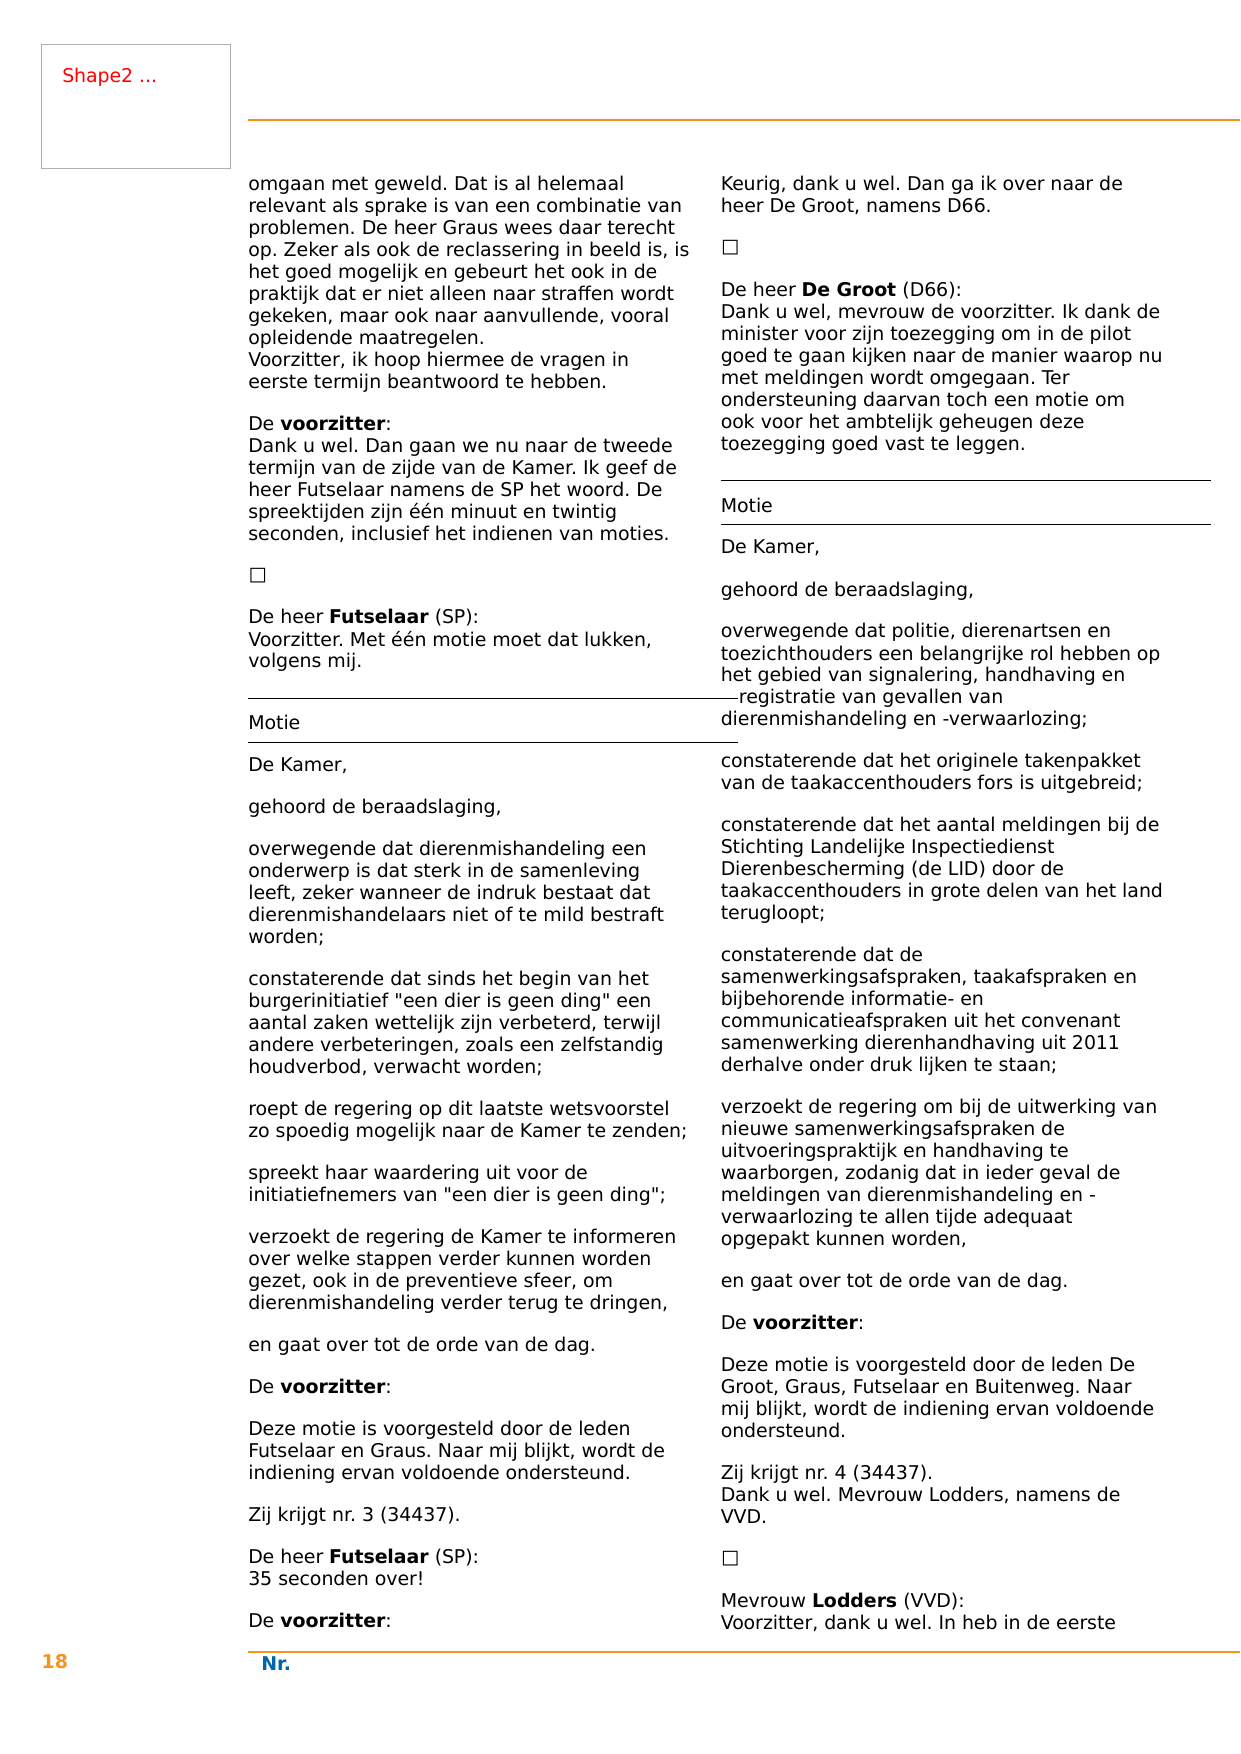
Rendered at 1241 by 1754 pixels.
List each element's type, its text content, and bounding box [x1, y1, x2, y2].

text De voorzitter: [248, 1376, 691, 1398]
text constaterende dat het originele takenpakket van de taakaccenthouders fors is uitgebreid; [721, 750, 1163, 794]
text De heer Futselaar (SP): [248, 1546, 691, 1568]
text roept de regering op dit laatste wetsvoorstel zo spoedig mogelijk naar de Kamer te zenden; [248, 1098, 691, 1142]
text Zij krijgt nr. 4 (34437). [721, 1462, 1163, 1484]
text De voorzitter: [248, 1610, 691, 1632]
text spreekt haar waardering uit voor de initiatiefnemers van "een dier is geen ding"; [248, 1162, 691, 1206]
text Zij krijgt nr. 3 (34437). [248, 1504, 691, 1526]
text constaterende dat het aantal meldingen bij de Stichting Landelijke Inspectiedienst Dierenbescherming (de LID) door de taakaccenthouders in grote delen van het land terugloopt; [721, 814, 1163, 924]
text Voorzitter, dank u wel. In heb in de eerste [721, 1612, 1163, 1634]
text De heer Futselaar (SP): [248, 606, 691, 628]
text ⬜ [721, 237, 1163, 259]
text Motie [248, 712, 691, 734]
text Dank u wel. Mevrouw Lodders, namens de VVD. [721, 1484, 1163, 1528]
text De Kamer, [721, 536, 1163, 558]
text Keurig, dank u wel. Dan ga ik over naar de heer De Groot, namens D66. [721, 173, 1163, 217]
text constaterende dat sinds het begin van het burgerinitiatief "een dier is geen ding" een aantal zaken wettelijk zijn verbeterd, terwijl andere verbeteringen, zoals een zelfstandig houdverbod, verwacht worden; [248, 968, 691, 1078]
text De heer De Groot (D66): [721, 279, 1163, 301]
text ⬜ [721, 1548, 1163, 1570]
text Voorzitter, ik hoop hiermee de vragen in eerste termijn beantwoord te hebben. [248, 349, 691, 393]
text Motie [721, 494, 1163, 516]
text gehoord de beraadslaging, [721, 578, 1163, 600]
text 35 seconden over! [248, 1568, 691, 1590]
text en gaat over tot de orde van de dag. [721, 1270, 1163, 1292]
text De voorzitter: [248, 413, 691, 434]
text gehoord de beraadslaging, [248, 796, 691, 818]
text Dank u wel. Dan gaan we nu naar de tweede termijn van de zijde van de Kamer. Ik geef de heer Futselaar namens de SP het woord. De spreektijden zijn één minuut en twintig seconden, inclusief het indienen van moties. [248, 434, 691, 544]
text verzoekt de regering de Kamer te informeren over welke stappen verder kunnen worden gezet, ook in de preventieve sfeer, om dierenmishandeling verder terug te dringen, [248, 1226, 691, 1314]
text constaterende dat de samenwerkingsafspraken, taakafspraken en bijbehorende informatie- en communicatieafspraken uit het convenant samenwerking dierenhandhaving uit 2011 derhalve onder druk lijken te staan; [721, 944, 1163, 1076]
text Deze motie is voorgesteld door de leden De Groot, Graus, Futselaar en Buitenweg. Naar mij blijkt, wordt de indiening ervan voldoende ondersteund. [721, 1354, 1163, 1442]
text Voorzitter. Met één motie moet dat lukken, volgens mij. [248, 628, 691, 672]
text overwegende dat dierenmishandeling een onderwerp is dat sterk in de samenleving leeft, zeker wanneer de indruk bestaat dat dierenmishandelaars niet of te mild bestraft worden; [248, 838, 691, 948]
text De voorzitter: [721, 1312, 1163, 1334]
text en gaat over tot de orde van de dag. [248, 1334, 691, 1356]
text Dank u wel, mevrouw de voorzitter. Ik dank de minister voor zijn toezegging om in de pilot goed te gaan kijken naar de manier waarop nu met meldingen wordt omgegaan. Ter ondersteuning daarvan toch een motie om ook voor het ambtelijk geheugen deze toezegging goed vast te leggen. [721, 301, 1163, 454]
text omgaan met geweld. Dat is al helemaal relevant als sprake is van een combinatie van problemen. De heer Graus wees daar terecht op. Zeker als ook de reclassering in beeld is, is het goed mogelijk en gebeurt het ook in de praktijk dat er niet alleen naar straffen wordt gekeken, maar ook naar aanvullende, vooral opleidende maatregelen. [248, 173, 691, 349]
text overwegende dat politie, dierenartsen en toezichthouders een belangrijke rol hebben op het gebied van signalering, handhaving en registratie van gevallen van dierenmishandeling en -verwaarlozing; [721, 620, 1163, 730]
text De Kamer, [248, 754, 691, 776]
text verzoekt de regering om bij de uitwerking van nieuwe samenwerkingsafspraken de uitvoeringspraktijk en handhaving te waarborgen, zodanig dat in ieder geval de meldingen van dierenmishandeling en -verwaarlozing te allen tijde adequaat opgepakt kunnen worden, [721, 1096, 1163, 1250]
text ⬜ [248, 564, 691, 586]
text Mevrouw Lodders (VVD): [721, 1590, 1163, 1612]
text Deze motie is voorgesteld door de leden Futselaar en Graus. Naar mij blijkt, wordt de indiening ervan voldoende ondersteund. [248, 1418, 691, 1484]
